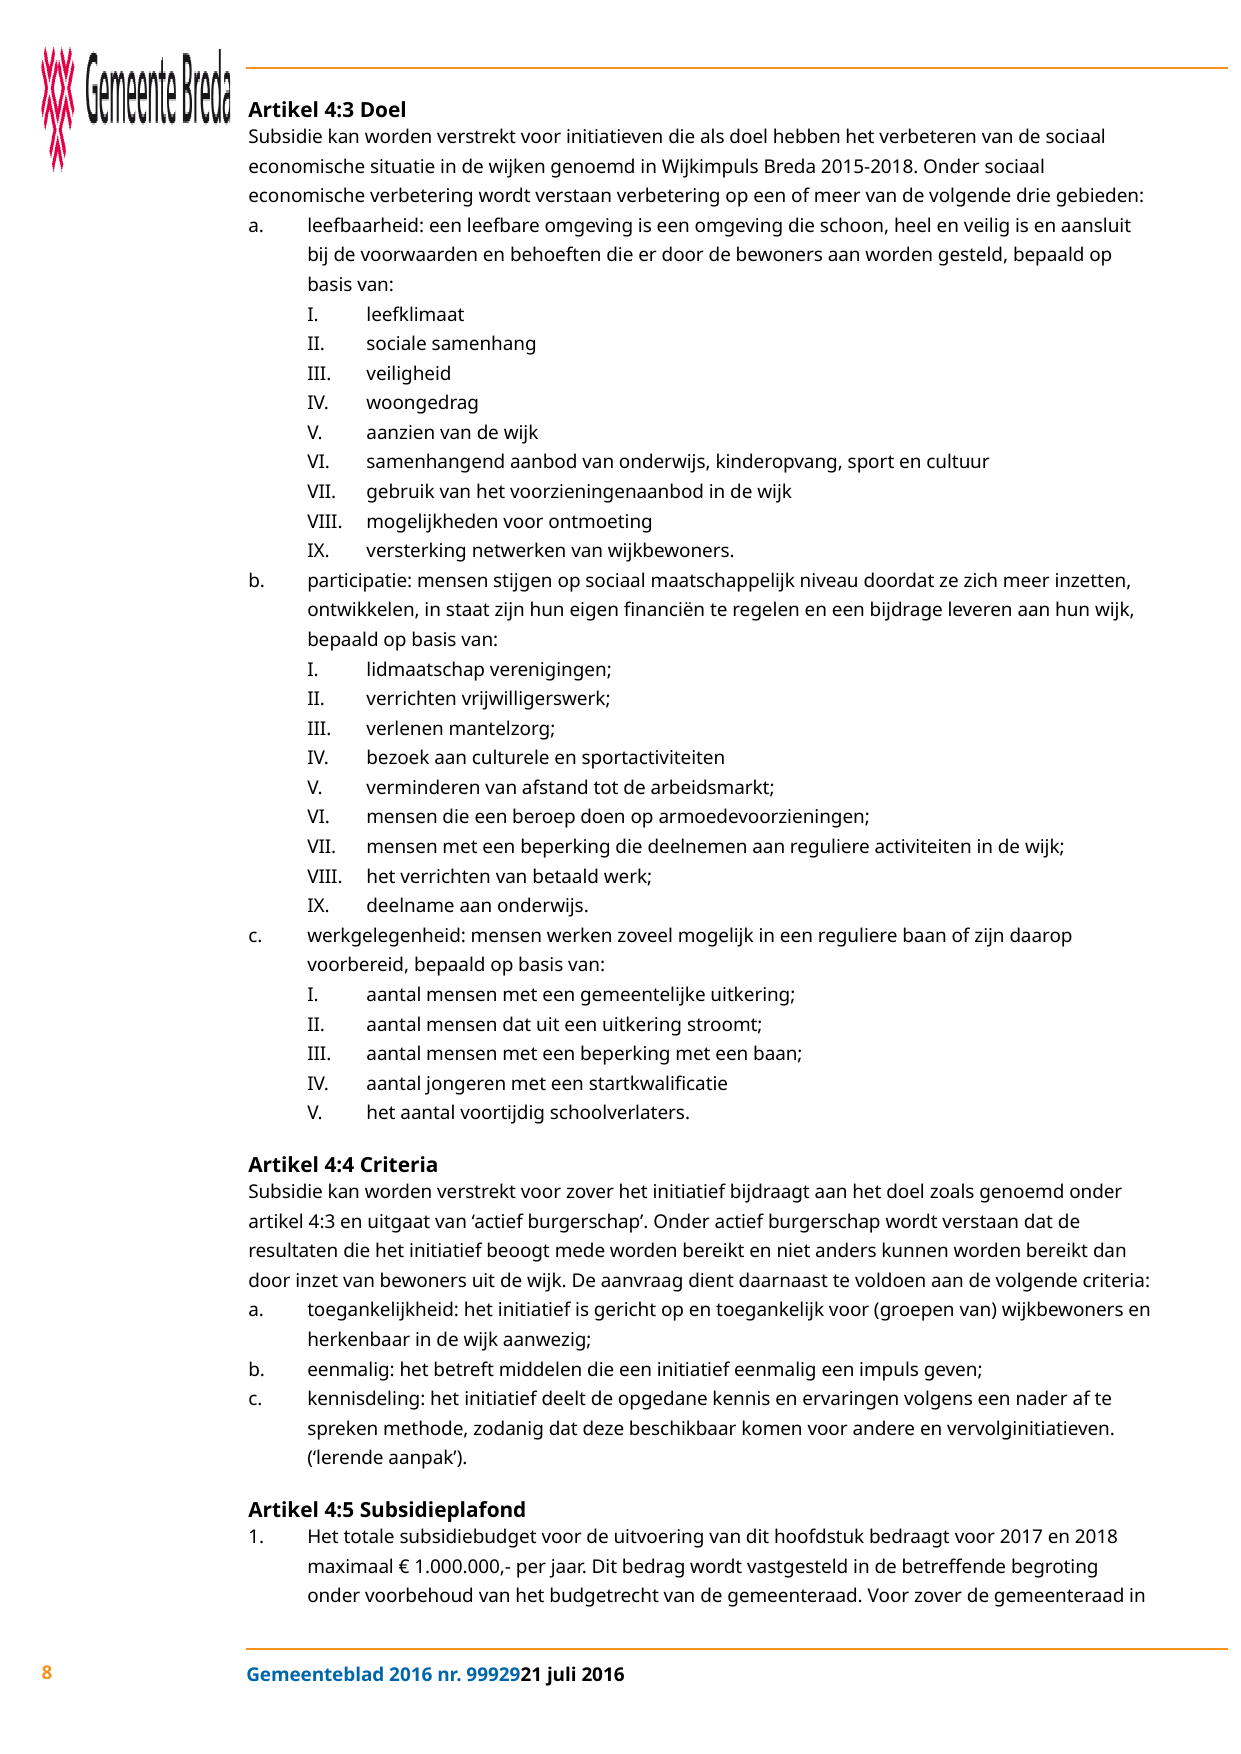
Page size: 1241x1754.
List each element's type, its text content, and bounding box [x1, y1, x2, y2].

list mensen die een beroep doen op armoedevoorzieningen; [307, 804, 1152, 829]
list deelname aan onderwijs. [307, 892, 1152, 918]
list veiligheid [307, 360, 1152, 386]
list gebruik van het voorzieningenaanbod in de wijk [307, 478, 1152, 504]
list mogelijkheden voor ontmoeting [307, 508, 1152, 533]
picture [41, 47, 231, 172]
list aantal mensen met een beperking met een baan; [307, 1040, 1152, 1066]
text Subsidie kan worden verstrekt voor zover het initiatief bijdraagt aan het doel zoals genoemd onder artikel 4:3 en uitgaat van ‘actief burgerschap’. Onder actief burgerschap wordt verstaan dat de resultaten die het initiatief beoogt mede worden bereikt en niet anders kunnen worden bereikt dan door inzet van bewoners uit de wijk. De aanvraag dient daarnaast te voldoen aan de volgende criteria: [248, 1178, 1152, 1293]
list het verrichten van betaald werk; [307, 863, 1152, 888]
list sociale samenhang [307, 330, 1152, 356]
list verrichten vrijwilligerswerk; [307, 685, 1152, 711]
text Artikel 4:3 Doel [248, 95, 1152, 123]
list toegankelijkheid: het initiatief is gericht op en toegankelijk voor (groepen van) wijkbewoners en herkenbaar in de wijk aanwezig; [248, 1297, 1152, 1352]
list het aantal voortijdig schoolverlaters. [307, 1099, 1152, 1125]
list woongedrag [307, 389, 1152, 415]
list verlenen mantelzorg; [307, 715, 1152, 741]
list eenmalig: het betreft middelen die een initiatief eenmalig een impuls geven; [248, 1356, 1152, 1382]
list kennisdeling: het initiatief deelt de opgedane kennis en ervaringen volgens een nader af te spreken methode, zodanig dat deze beschikbaar komen voor andere en vervolginitiatieven. (‘lerende aanpak’). [248, 1385, 1152, 1470]
list werkgelegenheid: mensen werken zoveel mogelijk in een reguliere baan of zijn daarop voorbereid, bepaald op basis van: [248, 922, 1152, 977]
list lidmaatschap verenigingen; [307, 656, 1152, 681]
list mensen met een beperking die deelnemen aan reguliere activiteiten in de wijk; [307, 833, 1152, 859]
list samenhangend aanbod van onderwijs, kinderopvang, sport en cultuur [307, 449, 1152, 474]
list bezoek aan culturele en sportactiviteiten [307, 744, 1152, 770]
list aanzien van de wijk [307, 419, 1152, 445]
text Subsidie kan worden verstrekt voor initiatieven die als doel hebben het verbeteren van de sociaal economische situatie in de wijken genoemd in Wijkimpuls Breda 2015-2018. Onder sociaal economische verbetering wordt verstaan verbetering op een of meer van de volgende drie gebieden: [248, 123, 1152, 208]
list leefklimaat [307, 301, 1152, 326]
list aantal jongeren met een startkwalificatie [307, 1070, 1152, 1096]
text Artikel 4:4 Criteria [248, 1150, 1152, 1178]
list Het totale subsidiebudget voor de uitvoering van dit hoofdstuk bedraagt voor 2017 en 2018 maximaal € 1.000.000,- per jaar. Dit bedrag wordt vastgesteld in de betreffende begroting onder voorbehoud van het budgetrecht van de gemeenteraad. Voor zover de gemeenteraad in [248, 1523, 1152, 1608]
list leefbaarheid: een leefbare omgeving is een omgeving die schoon, heel en veilig is en aansluit bij de voorwaarden en behoeften die er door de bewoners aan worden gesteld, bepaald op basis van: [248, 212, 1152, 297]
list participatie: mensen stijgen op sociaal maatschappelijk niveau doordat ze zich meer inzetten, ontwikkelen, in staat zijn hun eigen financiën te regelen en een bijdrage leveren aan hun wijk, bepaald op basis van: [248, 567, 1152, 652]
list aantal mensen met een gemeentelijke uitkering; [307, 981, 1152, 1007]
list aantal mensen dat uit een uitkering stroomt; [307, 1011, 1152, 1036]
list versterking netwerken van wijkbewoners. [307, 537, 1152, 563]
list verminderen van afstand tot de arbeidsmarkt; [307, 774, 1152, 800]
text Artikel 4:5 Subsidieplafond [248, 1495, 1152, 1523]
